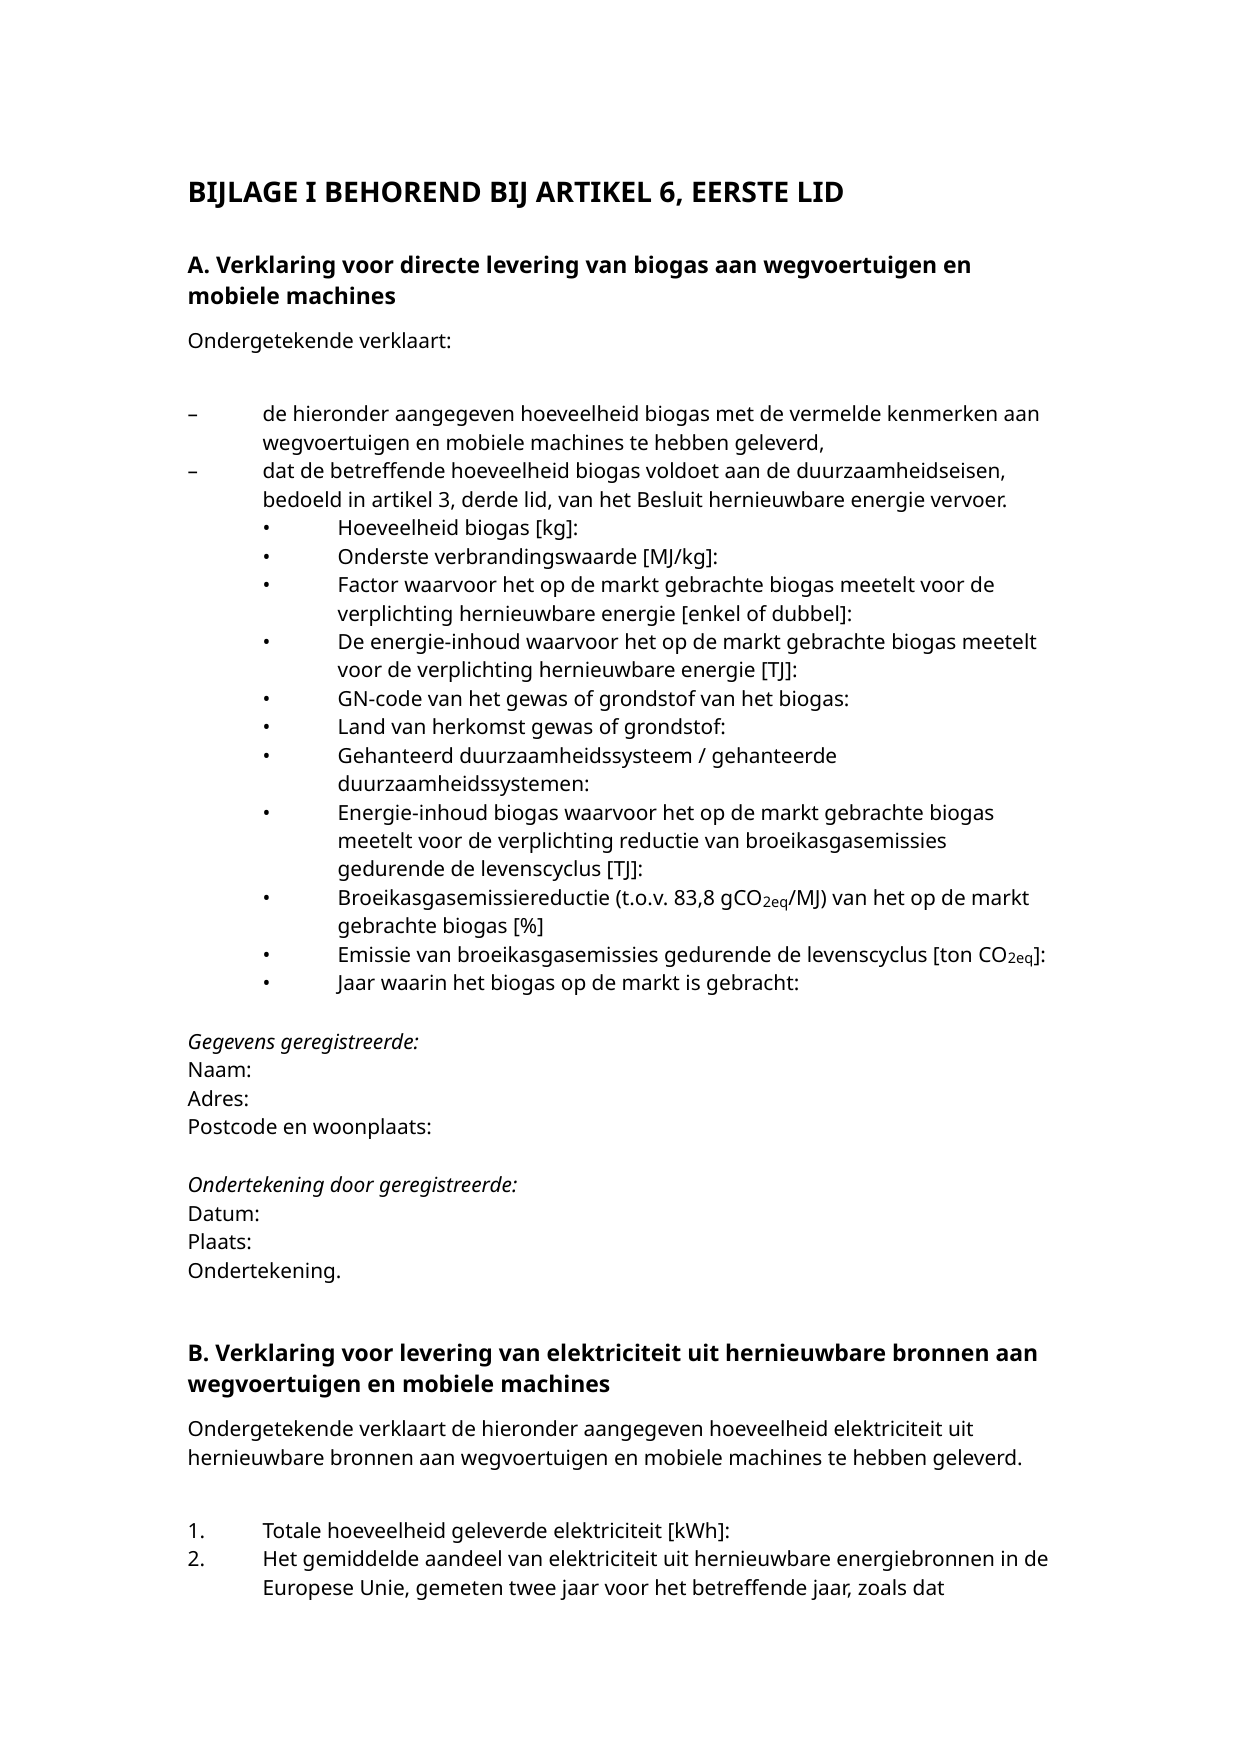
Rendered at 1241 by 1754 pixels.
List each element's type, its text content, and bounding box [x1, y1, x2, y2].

list GN-code van het gewas of grondstof van het biogas: [262, 684, 1053, 712]
list Hoeveelheid biogas [kg]: [262, 513, 1053, 542]
text Ondertekening door geregistreerde: [187, 1171, 1053, 1199]
text Ondergetekende verklaart de hieronder aangegeven hoeveelheid elektriciteit uit hernieuwbare bronnen aan wegvoertuigen en mobiele machines te hebben geleverd. [187, 1414, 1053, 1471]
text Postcode en woonplaats: [187, 1112, 1053, 1141]
list Jaar waarin het biogas op de markt is gebracht: [262, 968, 1053, 997]
text Ondergetekende verklaart: [187, 326, 1053, 354]
subtitle A. Verklaring voor directe levering van biogas aan wegvoertuigen en mobiele machines [187, 249, 1053, 311]
list Energie-inhoud biogas waarvoor het op de markt gebrachte biogas meetelt voor de verplichting reductie van broeikasgasemissies gedurende de levenscyclus [TJ]: [262, 798, 1053, 883]
text Ondertekening. [187, 1256, 1053, 1284]
text Datum: [187, 1199, 1053, 1227]
list de hieronder aangegeven hoeveelheid biogas met de vermelde kenmerken aan wegvoertuigen en mobiele machines te hebben geleverd, [187, 399, 1053, 456]
text Plaats: [187, 1227, 1053, 1256]
list Gehanteerd duurzaamheidssysteem / gehanteerde duurzaamheidssystemen: [262, 741, 1053, 798]
list dat de betreffende hoeveelheid biogas voldoet aan de duurzaamheidseisen, bedoeld in artikel 3, derde lid, van het Besluit hernieuwbare energie vervoer. [187, 456, 1053, 513]
list De energie-inhoud waarvoor het op de markt gebrachte biogas meetelt voor de verplichting hernieuwbare energie [TJ]: [262, 627, 1053, 684]
list Totale hoeveelheid geleverde elektriciteit [kWh]: [187, 1516, 1053, 1544]
text Gegevens geregistreerde: [187, 1027, 1053, 1055]
subtitle BIJLAGE I BEHOREND BIJ ARTIKEL 6, EERSTE LID [187, 172, 1053, 211]
list Het gemiddelde aandeel van elektriciteit uit hernieuwbare energiebronnen in de Europese Unie, gemeten twee jaar voor het betreffende jaar, zoals dat [187, 1544, 1053, 1601]
list Land van herkomst gewas of grondstof: [262, 712, 1053, 741]
list Broeikasgasemissiereductie (t.o.v. 83,8 gCO2eq/MJ) van het op de markt gebrachte biogas [%] [262, 883, 1053, 940]
text Naam: [187, 1055, 1053, 1084]
text Adres: [187, 1084, 1053, 1112]
subtitle B. Verklaring voor levering van elektriciteit uit hernieuwbare bronnen aan wegvoertuigen en mobiele machines [187, 1337, 1053, 1399]
list Factor waarvoor het op de markt gebrachte biogas meetelt voor de verplichting hernieuwbare energie [enkel of dubbel]: [262, 570, 1053, 627]
list Emissie van broeikasgasemissies gedurende de levenscyclus [ton CO2eq]: [262, 940, 1053, 968]
list Onderste verbrandingswaarde [MJ/kg]: [262, 542, 1053, 570]
